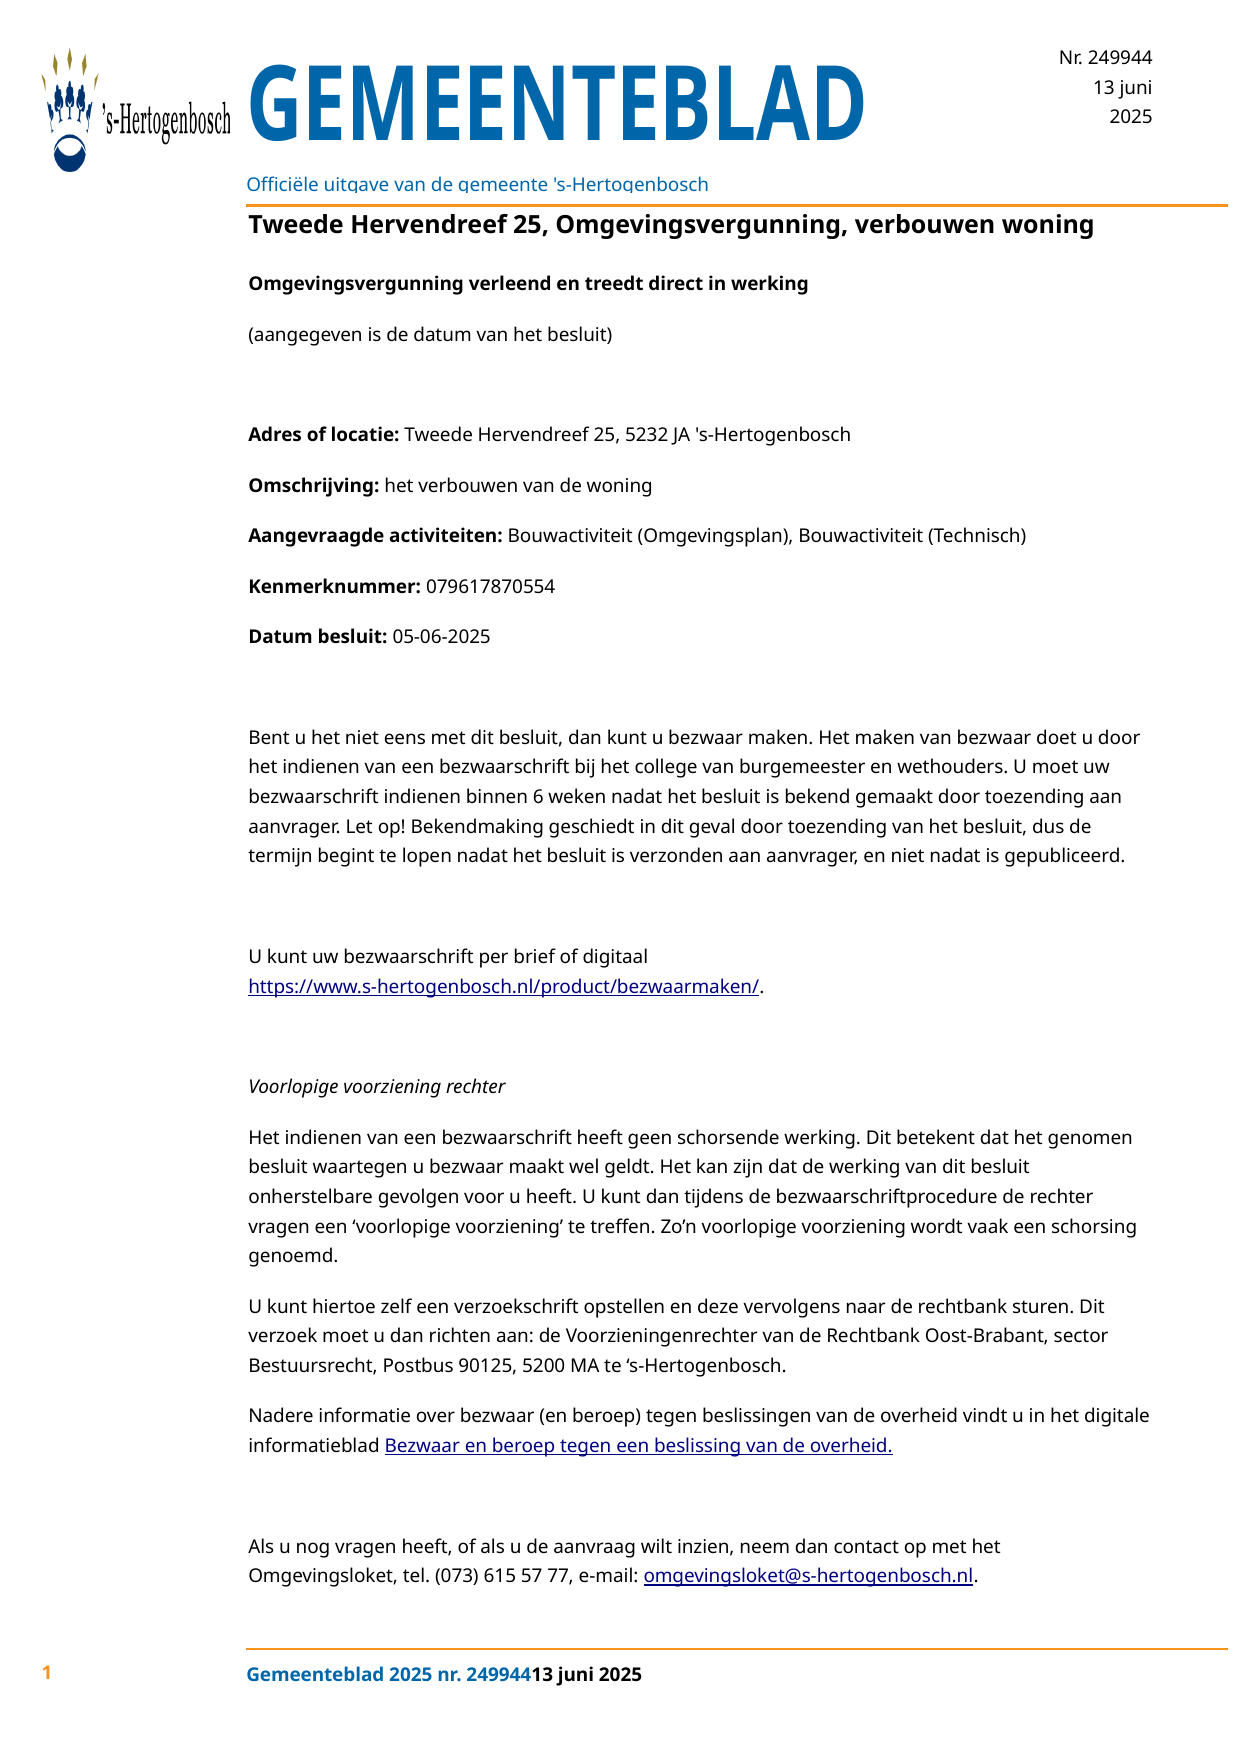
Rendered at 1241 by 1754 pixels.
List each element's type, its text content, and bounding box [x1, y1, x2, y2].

text (aangegeven is de datum van het besluit) [248, 321, 1152, 346]
text Nadere informatie over bezwaar (en beroep) tegen beslissingen van de overheid vindt u in het digitale informatieblad Bezwaar en beroep tegen een beslissing van de overheid. [248, 1402, 1152, 1458]
picture [41, 47, 231, 172]
text Omschrijving: het verbouwen van de woning [248, 472, 1152, 498]
text Omgevingsvergunning verleend en treedt direct in werking [248, 270, 1152, 296]
text Als u nog vragen heeft, of als u de aanvraag wilt inzien, neem dan contact op met het Omgevingsloket, tel. (073) 615 57 77, e-mail: omgevingsloket@s-hertogenbosch.nl. [248, 1533, 1152, 1588]
text Het indienen van een bezwaarschrift heeft geen schorsende werking. Dit betekent dat het genomen besluit waartegen u bezwaar maakt wel geldt. Het kan zijn dat de werking van dit besluit onherstelbare gevolgen voor u heeft. U kunt dan tijdens de bezwaarschriftprocedure de rechter vragen een ‘voorlopige voorziening’ te treffen. Zo’n voorlopige voorziening wordt vaak een schorsing genoemd. [248, 1124, 1152, 1268]
text Datum besluit: 05-06-2025 [248, 623, 1152, 649]
text Adres of locatie: Tweede Hervendreef 25, 5232 JA 's-Hertogenbosch [248, 422, 1152, 447]
text Voorlopige voorziening rechter [248, 1074, 1152, 1099]
text U kunt hiertoe zelf een verzoekschrift opstellen en deze vervolgens naar de rechtbank sturen. Dit verzoek moet u dan richten aan: de Voorzieningenrechter van de Rechtbank Oost-Brabant, sector Bestuursrecht, Postbus 90125, 5200 MA te ‘s-Hertogenbosch. [248, 1293, 1152, 1378]
text Aangevraagde activiteiten: Bouwactiviteit (Omgevingsplan), Bouwactiviteit (Technisch) [248, 522, 1152, 548]
text U kunt uw bezwaarschrift per brief of digitaal https://www.s-hertogenbosch.nl/product/bezwaarmaken/. [248, 943, 1152, 998]
text Bent u het niet eens met dit besluit, dan kunt u bezwaar maken. Het maken van bezwaar doet u door het indienen van een bezwaarschrift bij het college van burgemeester en wethouders. U moet uw bezwaarschrift indienen binnen 6 weken nadat het besluit is bekend gemaakt door toezending aan aanvrager. Let op! Bekendmaking geschiedt in dit geval door toezending van het besluit, dus de termijn begint te lopen nadat het besluit is verzonden aan aanvrager, en niet nadat is gepubliceerd. [248, 724, 1152, 868]
text Kenmerknummer: 079617870554 [248, 573, 1152, 598]
text Tweede Hervendreef 25, Omgevingsvergunning, verbouwen woning [248, 207, 1152, 241]
